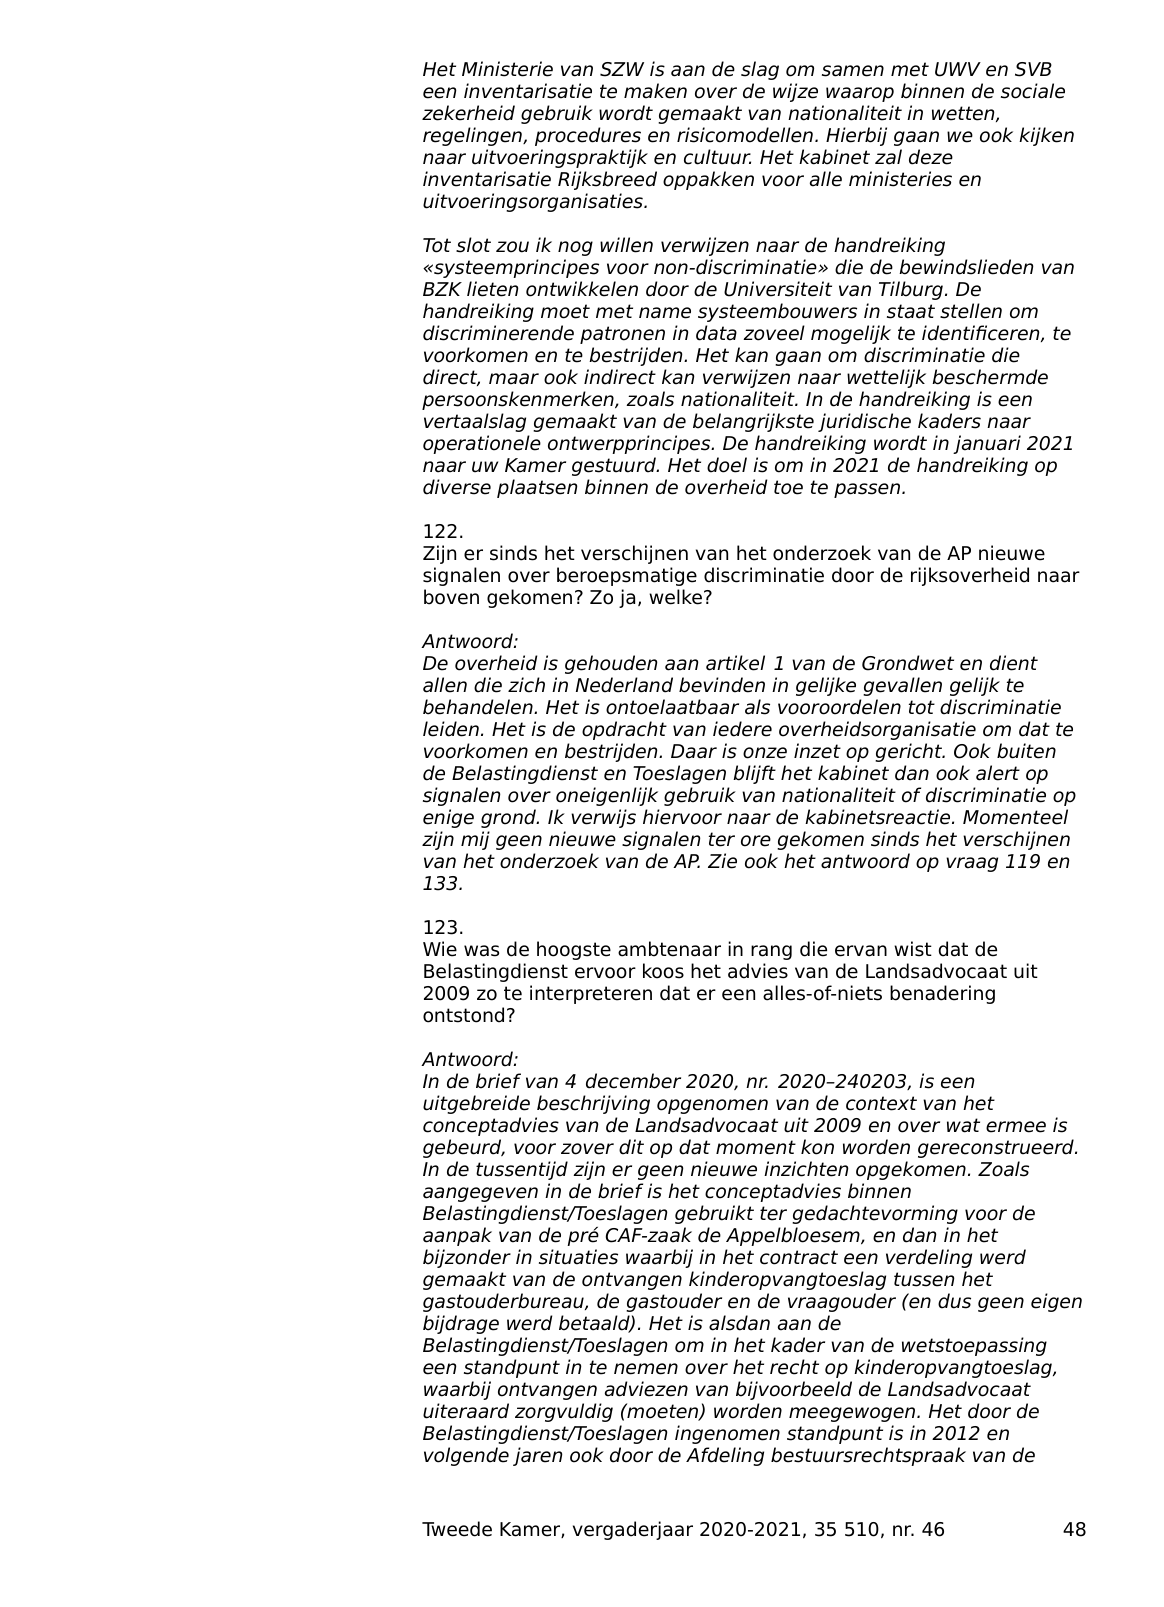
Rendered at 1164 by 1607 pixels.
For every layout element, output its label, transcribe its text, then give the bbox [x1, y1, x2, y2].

text Antwoord: [422, 1049, 1087, 1071]
text 122. [422, 521, 1087, 543]
text Zijn er sinds het verschijnen van het onderzoek van de AP nieuwe signalen over beroepsmatige discriminatie door de rijksoverheid naar boven gekomen? Zo ja, welke? [422, 543, 1087, 609]
text Antwoord: [422, 631, 1087, 653]
text In de brief van 4 december 2020, nr. 2020–240203, is een uitgebreide beschrijving opgenomen van de context van het conceptadvies van de Landsadvocaat uit 2009 en over wat ermee is gebeurd, voor zover dit op dat moment kon worden gereconstrueerd. In de tussentijd zijn er geen nieuwe inzichten opgekomen. Zoals aangegeven in de brief is het conceptadvies binnen Belastingdienst/Toeslagen gebruikt ter gedachtevorming voor de aanpak van de pré CAF-zaak de Appelbloesem, en dan in het bijzonder in situaties waarbij in het contract een verdeling werd gemaakt van de ontvangen kinderopvangtoeslag tussen het gastouderbureau, de gastouder en de vraagouder (en dus geen eigen bijdrage werd betaald). Het is alsdan aan de Belastingdienst/Toeslagen om in het kader van de wetstoepassing een standpunt in te nemen over het recht op kinderopvangtoeslag, waarbij ontvangen adviezen van bijvoorbeeld de Landsadvocaat uiteraard zorgvuldig (moeten) worden meegewogen. Het door de Belastingdienst/Toeslagen ingenomen standpunt is in 2012 en volgende jaren ook door de Afdeling bestuursrechtspraak van de [422, 1071, 1087, 1467]
text Tot slot zou ik nog willen verwijzen naar de handreiking «systeemprincipes voor non-discriminatie» die de bewindslieden van BZK lieten ontwikkelen door de Universiteit van Tilburg. De handreiking moet met name systeembouwers in staat stellen om discriminerende patronen in data zoveel mogelijk te identificeren, te voorkomen en te bestrijden. Het kan gaan om discriminatie die direct, maar ook indirect kan verwijzen naar wettelijk beschermde persoonskenmerken, zoals nationaliteit. In de handreiking is een vertaalslag gemaakt van de belangrijkste juridische kaders naar operationele ontwerpprincipes. De handreiking wordt in januari 2021 naar uw Kamer gestuurd. Het doel is om in 2021 de handreiking op diverse plaatsen binnen de overheid toe te passen. [422, 235, 1087, 499]
text Het Ministerie van SZW is aan de slag om samen met UWV en SVB een inventarisatie te maken over de wijze waarop binnen de sociale zekerheid gebruik wordt gemaakt van nationaliteit in wetten, regelingen, procedures en risicomodellen. Hierbij gaan we ook kijken naar uitvoeringspraktijk en cultuur. Het kabinet zal deze inventarisatie Rijksbreed oppakken voor alle ministeries en uitvoeringsorganisaties. [422, 59, 1087, 213]
text Wie was de hoogste ambtenaar in rang die ervan wist dat de Belastingdienst ervoor koos het advies van de Landsadvocaat uit 2009 zo te interpreteren dat er een alles-of-niets benadering ontstond? [422, 939, 1087, 1027]
text 123. [422, 917, 1087, 939]
text De overheid is gehouden aan artikel 1 van de Grondwet en dient allen die zich in Nederland bevinden in gelijke gevallen gelijk te behandelen. Het is ontoelaatbaar als vooroordelen tot discriminatie leiden. Het is de opdracht van iedere overheidsorganisatie om dat te voorkomen en bestrijden. Daar is onze inzet op gericht. Ook buiten de Belastingdienst en Toeslagen blijft het kabinet dan ook alert op signalen over oneigenlijk gebruik van nationaliteit of discriminatie op enige grond. Ik verwijs hiervoor naar de kabinetsreactie. Momenteel zijn mij geen nieuwe signalen ter ore gekomen sinds het verschijnen van het onderzoek van de AP. Zie ook het antwoord op vraag 119 en 133. [422, 653, 1087, 895]
